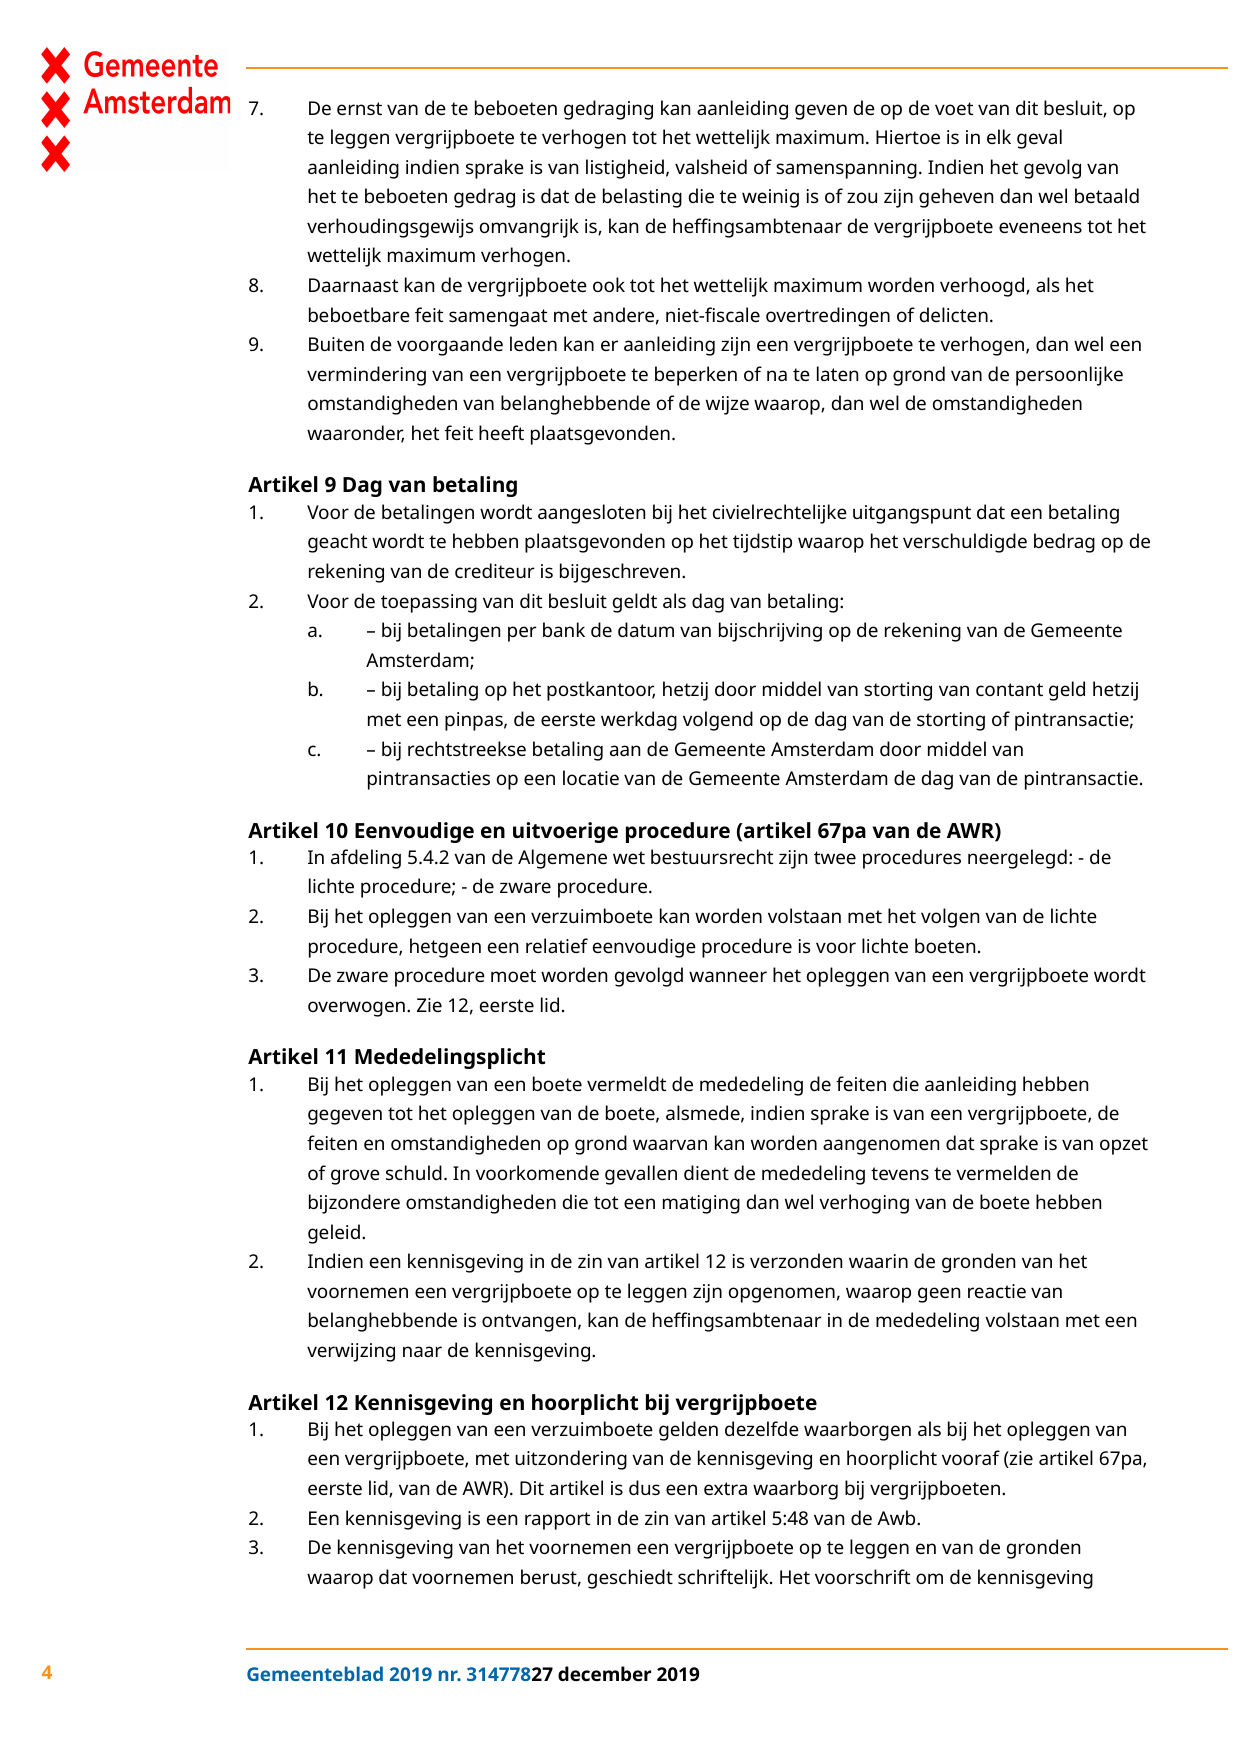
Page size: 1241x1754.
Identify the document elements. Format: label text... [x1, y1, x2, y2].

list Voor de toepassing van dit besluit geldt als dag van betaling: [248, 588, 1152, 613]
list De ernst van de te beboeten gedraging kan aanleiding geven de op de voet van dit besluit, op te leggen vergrijpboete te verhogen tot het wettelijk maximum. Hiertoe is in elk geval aanleiding indien sprake is van listigheid, valsheid of samenspanning. Indien het gevolg van het te beboeten gedrag is dat de belasting die te weinig is of zou zijn geheven dan wel betaald verhoudingsgewijs omvangrijk is, kan de heffingsambtenaar de vergrijpboete eveneens tot het wettelijk maximum verhogen. [248, 95, 1152, 268]
list Bij het opleggen van een boete vermeldt de mededeling de feiten die aanleiding hebben gegeven tot het opleggen van de boete, alsmede, indien sprake is van een vergrijpboete, de feiten en omstandigheden op grond waarvan kan worden aangenomen dat sprake is van opzet of grove schuld. In voorkomende gevallen dient de mededeling tevens te vermelden de bijzondere omstandigheden die tot een matiging dan wel verhoging van de boete hebben geleid. [248, 1071, 1152, 1244]
list Een kennisgeving is een rapport in de zin van artikel 5:48 van de Awb. [248, 1505, 1152, 1531]
text Artikel 9 Dag van betaling [248, 471, 1152, 499]
text Artikel 12 Kennisgeving en hoorplicht bij vergrijpboete [248, 1388, 1152, 1416]
list De kennisgeving van het voornemen een vergrijpboete op te leggen en van de gronden waarop dat voornemen berust, geschiedt schriftelijk. Het voorschrift om de kennisgeving [248, 1534, 1152, 1590]
list In afdeling 5.4.2 van de Algemene wet bestuursrecht zijn twee procedures neergelegd: - de lichte procedure; - de zware procedure. [248, 844, 1152, 899]
list De zware procedure moet worden gevolgd wanneer het opleggen van een vergrijpboete wordt overwogen. Zie 12, eerste lid. [248, 962, 1152, 1018]
list Bij het opleggen van een verzuimboete gelden dezelfde waarborgen als bij het opleggen van een vergrijpboete, met uitzondering van de kennisgeving en hoorplicht vooraf (zie artikel 67pa, eerste lid, van de AWR). Dit artikel is dus een extra waarborg bij vergrijpboeten. [248, 1416, 1152, 1501]
list – bij betaling op het postkantoor, hetzij door middel van storting van contant geld hetzij met een pinpas, de eerste werkdag volgend op de dag van de storting of pintransactie; [307, 677, 1152, 732]
list Buiten de voorgaande leden kan er aanleiding zijn een vergrijpboete te verhogen, dan wel een vermindering van een vergrijpboete te beperken of na te laten op grond van de persoonlijke omstandigheden van belanghebbende of de wijze waarop, dan wel de omstandigheden waaronder, het feit heeft plaatsgevonden. [248, 331, 1152, 446]
list – bij betalingen per bank de datum van bijschrijving op de rekening van de Gemeente Amsterdam; [307, 617, 1152, 673]
picture [41, 47, 231, 172]
list Indien een kennisgeving in de zin van artikel 12 is verzonden waarin de gronden van het voornemen een vergrijpboete op te leggen zijn opgenomen, waarop geen reactie van belanghebbende is ontvangen, kan de heffingsambtenaar in de mededeling volstaan met een verwijzing naar de kennisgeving. [248, 1248, 1152, 1363]
list – bij rechtstreekse betaling aan de Gemeente Amsterdam door middel van pintransacties op een locatie van de Gemeente Amsterdam de dag van de pintransactie. [307, 736, 1152, 791]
list Daarnaast kan de vergrijpboete ook tot het wettelijk maximum worden verhoogd, als het beboetbare feit samengaat met andere, niet-fiscale overtredingen of delicten. [248, 272, 1152, 328]
list Bij het opleggen van een verzuimboete kan worden volstaan met het volgen van de lichte procedure, hetgeen een relatief eenvoudige procedure is voor lichte boeten. [248, 903, 1152, 959]
text Artikel 11 Mededelingsplicht [248, 1042, 1152, 1071]
list Voor de betalingen wordt aangesloten bij het civielrechtelijke uitgangspunt dat een betaling geacht wordt te hebben plaatsgevonden op het tijdstip waarop het verschuldigde bedrag op de rekening van de crediteur is bijgeschreven. [248, 499, 1152, 584]
text Artikel 10 Eenvoudige en uitvoerige procedure (artikel 67pa van de AWR) [248, 816, 1152, 844]
